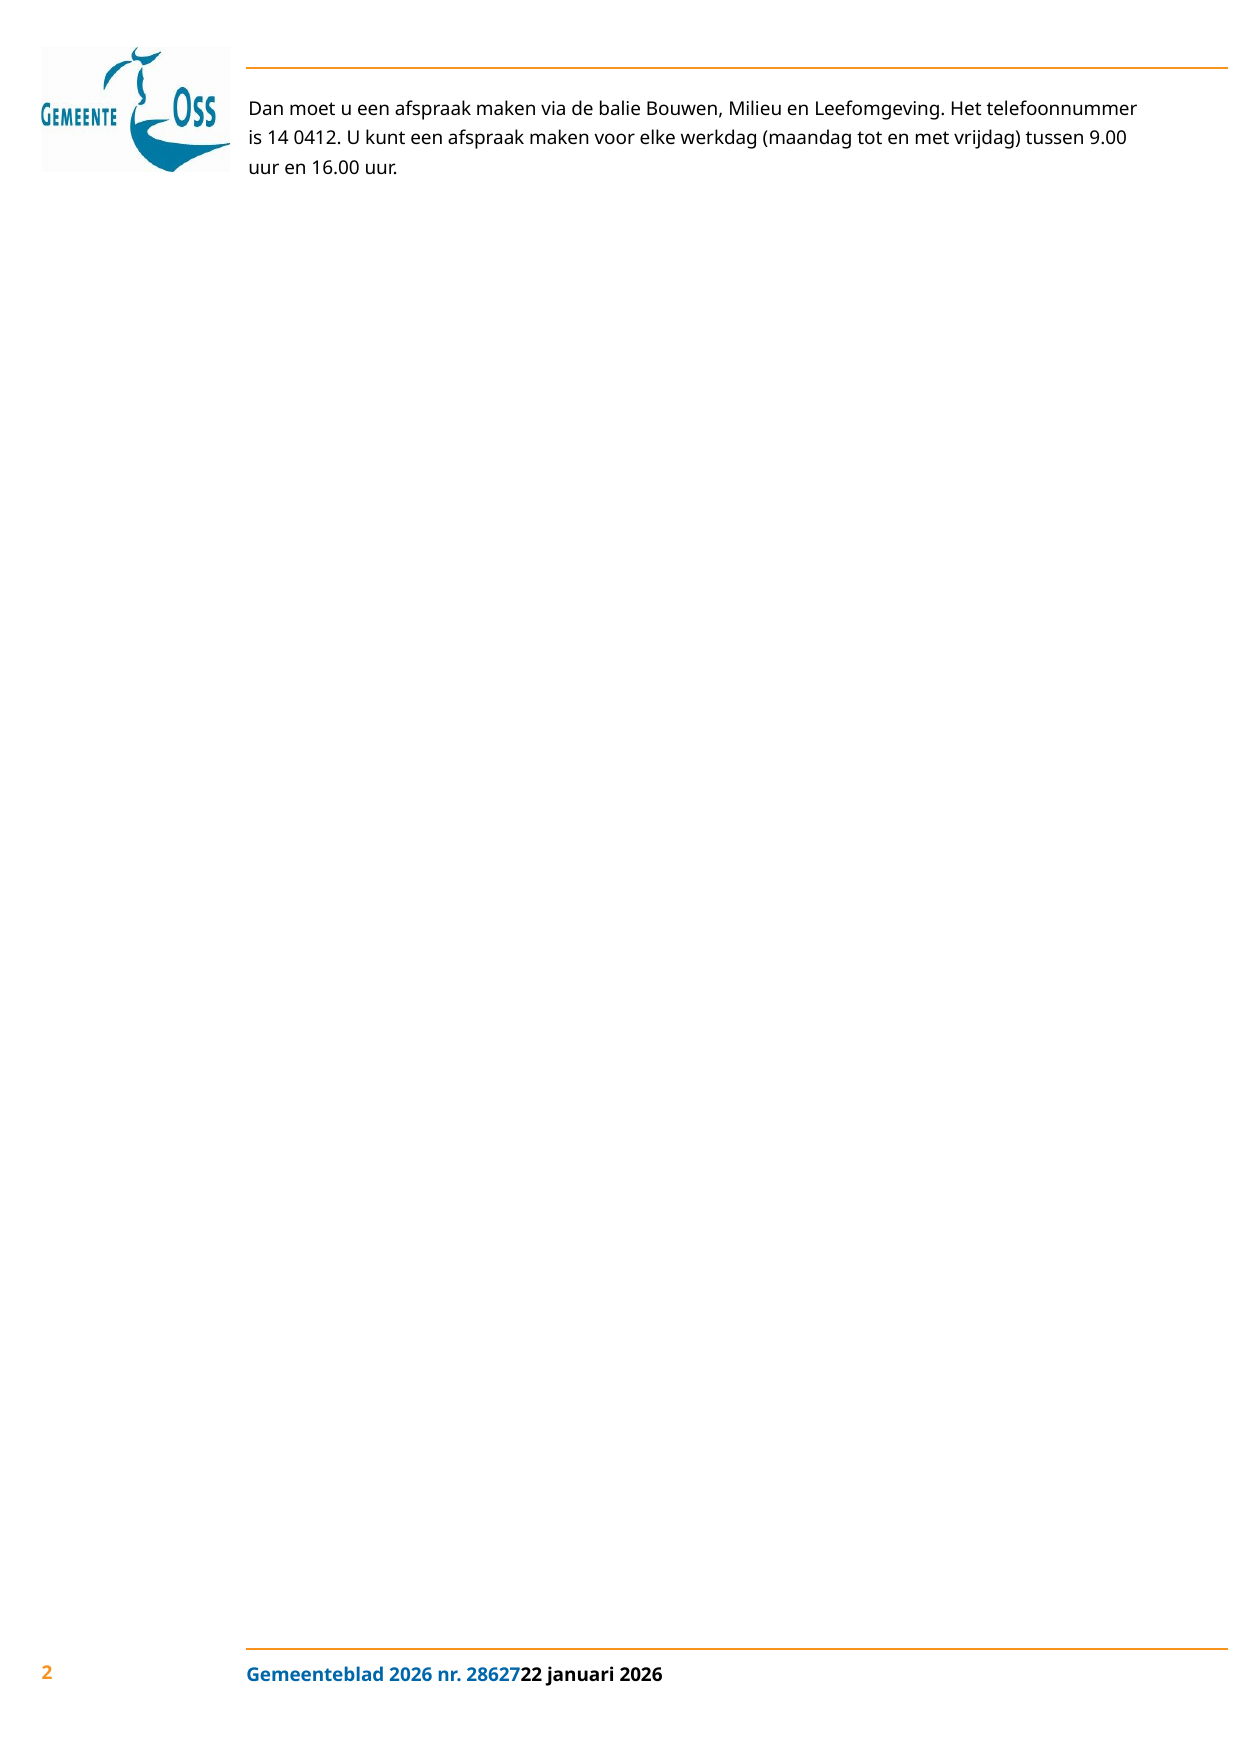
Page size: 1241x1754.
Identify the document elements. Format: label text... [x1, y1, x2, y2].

picture [41, 47, 231, 172]
text Dan moet u een afspraak maken via de balie Bouwen, Milieu en Leefomgeving. Het telefoonnummer is 14 0412. U kunt een afspraak maken voor elke werkdag (maandag tot en met vrijdag) tussen 9.00 uur en 16.00 uur. [248, 95, 1152, 180]
